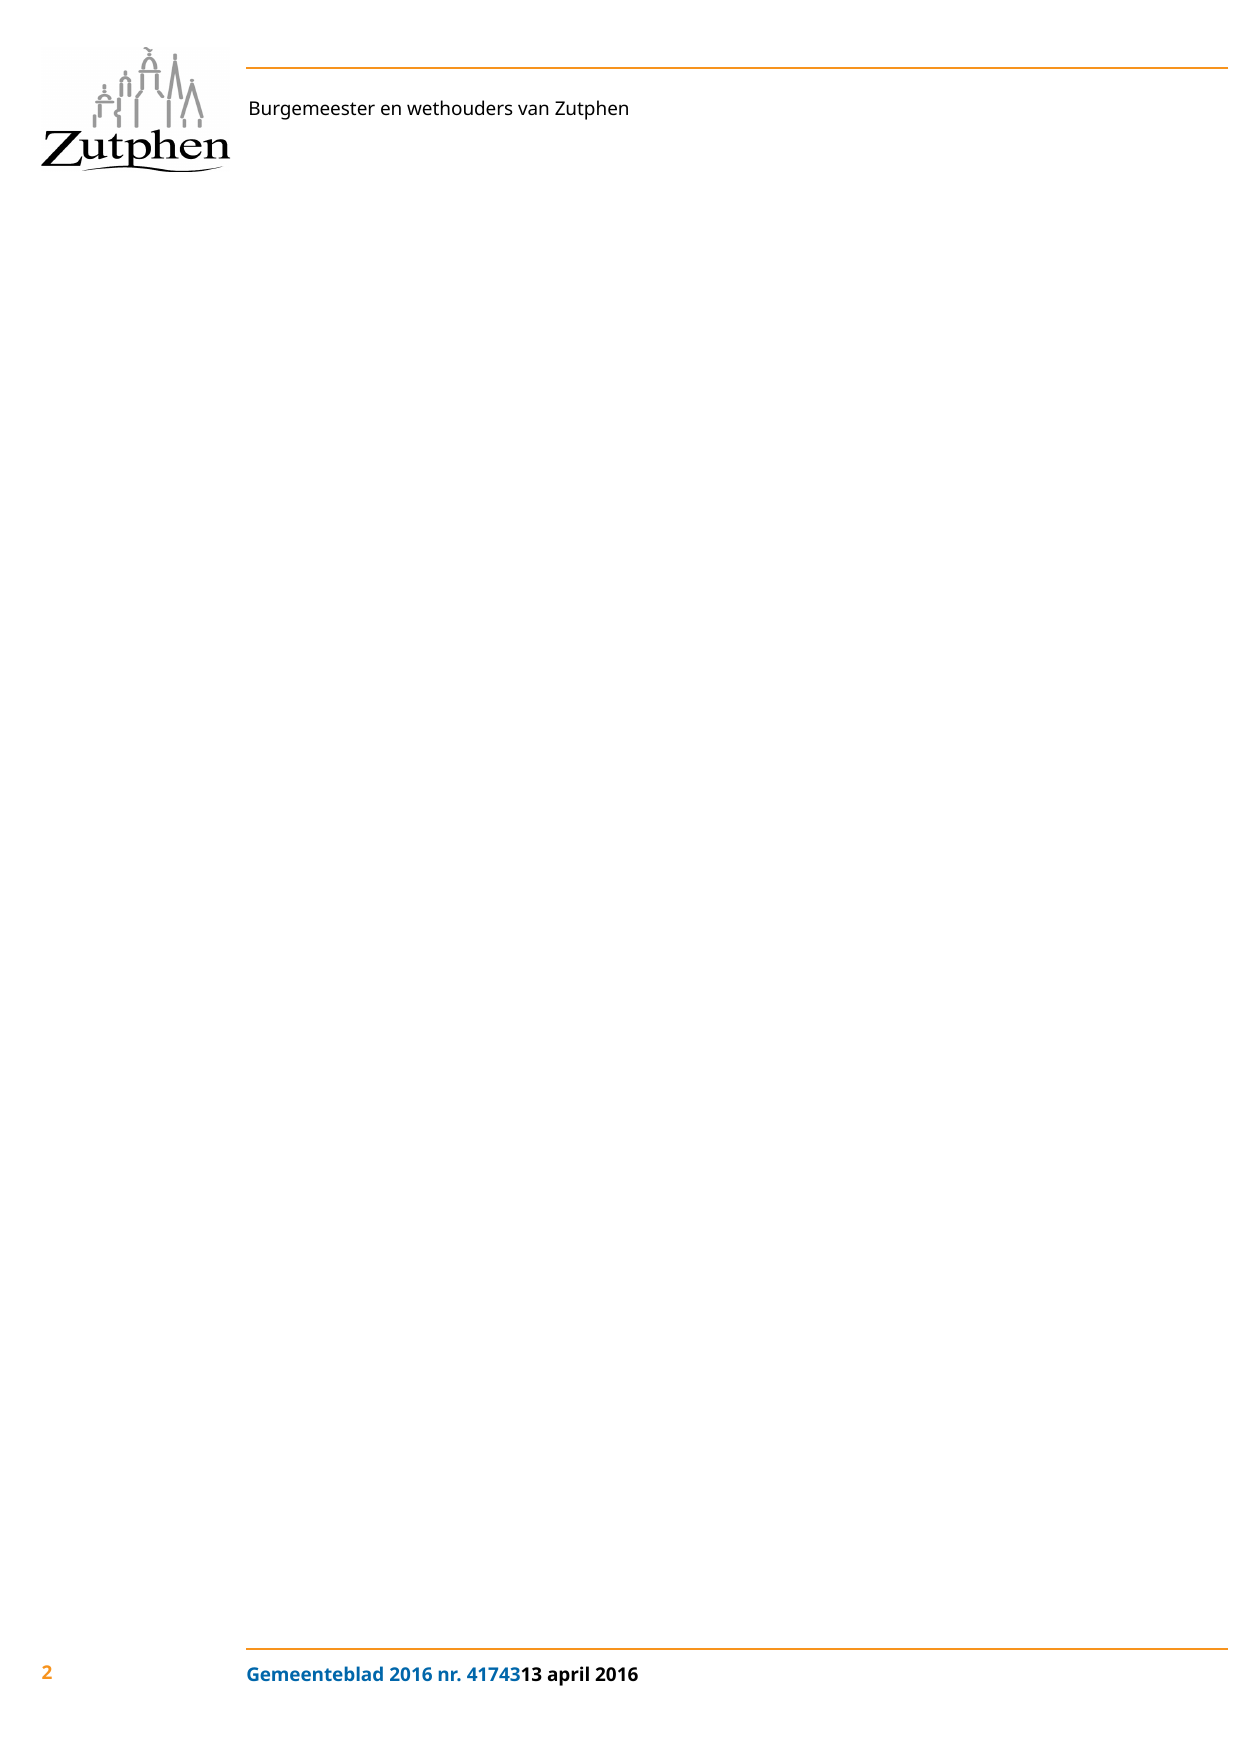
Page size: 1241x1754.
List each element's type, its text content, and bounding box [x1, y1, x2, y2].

text Burgemeester en wethouders van Zutphen [248, 95, 1152, 121]
picture [41, 47, 231, 172]
